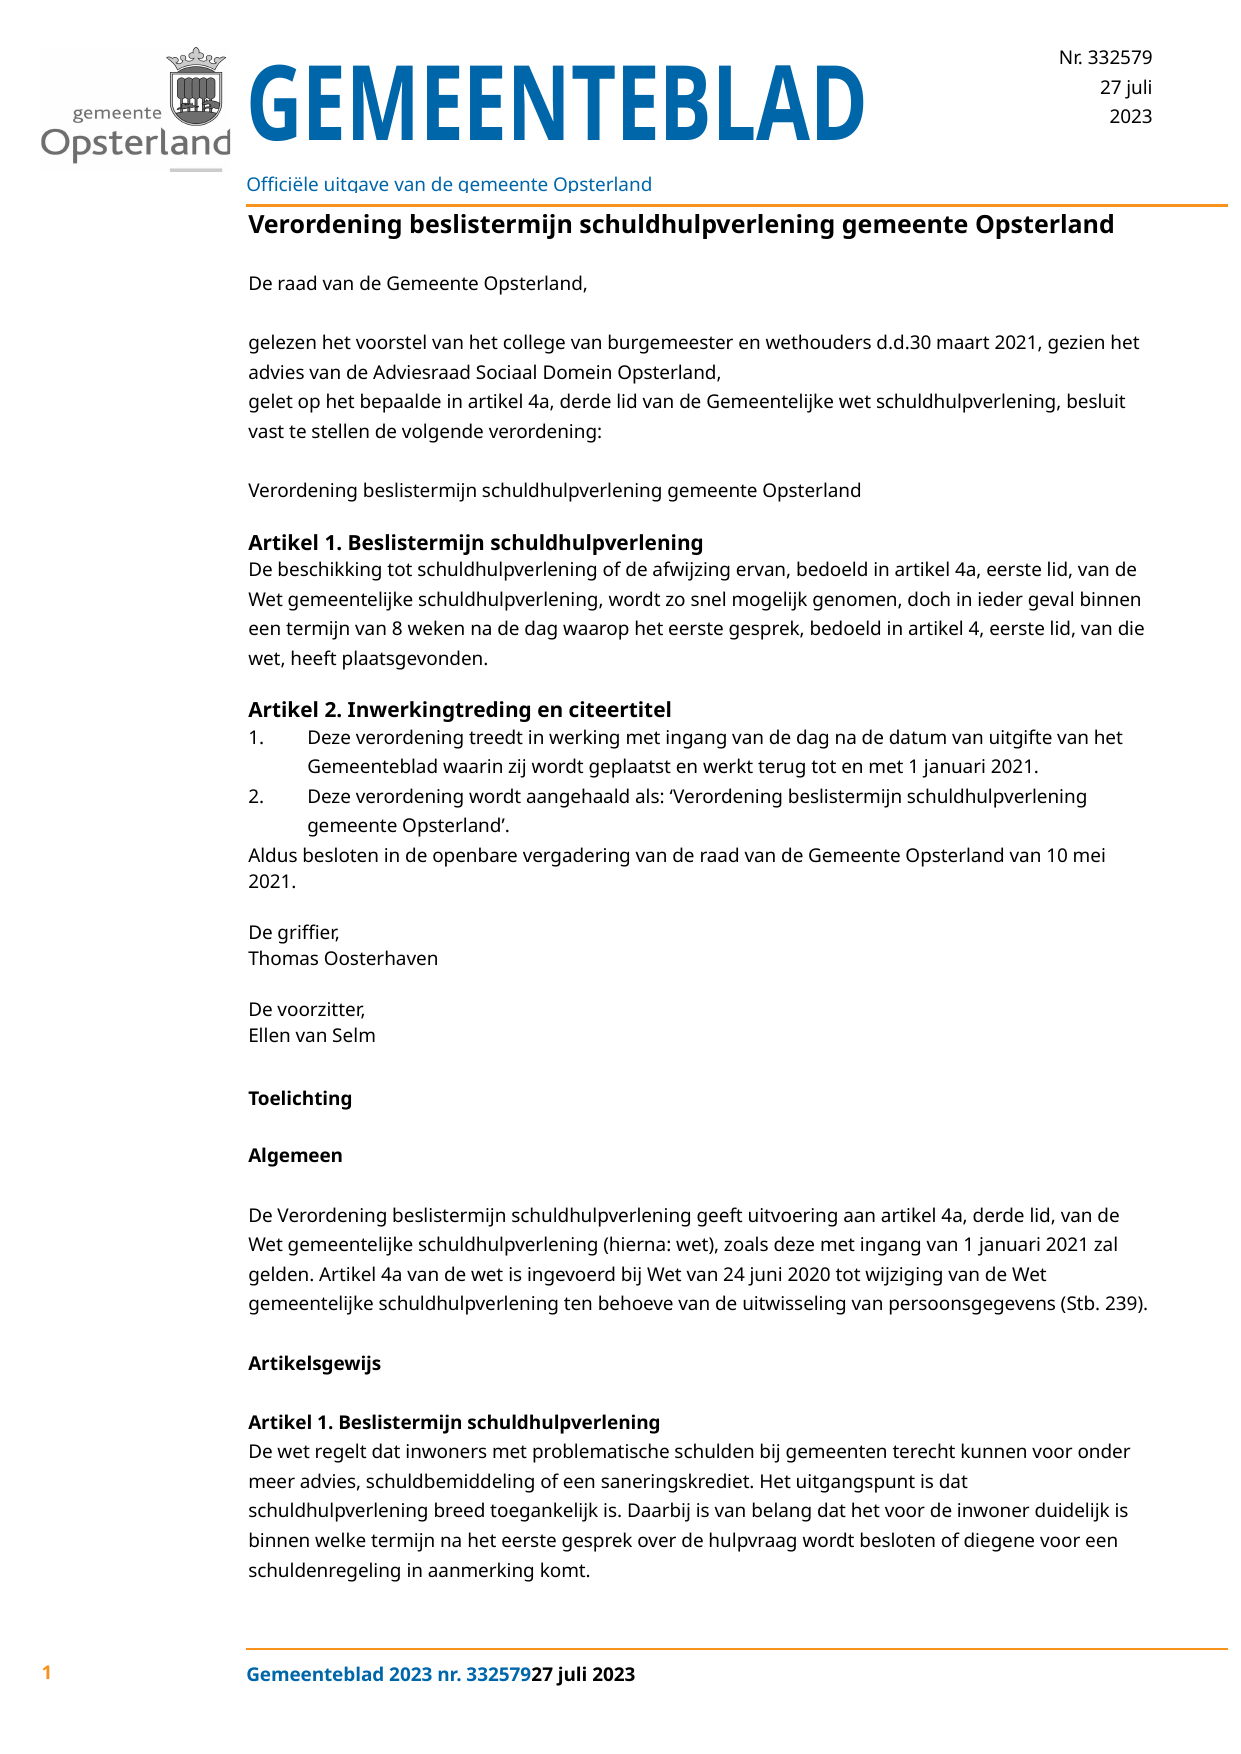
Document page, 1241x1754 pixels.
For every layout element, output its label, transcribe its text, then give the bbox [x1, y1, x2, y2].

text gelezen het voorstel van het college van burgemeester en wethouders d.d.30 maart 2021, gezien het advies van de Adviesraad Sociaal Domein Opsterland, [248, 329, 1152, 385]
text Verordening beslistermijn schuldhulpverlening gemeente Opsterland [248, 477, 1152, 503]
text gelet op het bepaalde in artikel 4a, derde lid van de Gemeentelijke wet schuldhulpverlening, besluit vast te stellen de volgende verordening: [248, 389, 1152, 444]
text Toelichting [248, 1074, 1152, 1113]
text Artikel 1. Beslistermijn schuldhulpverlening [248, 528, 1152, 556]
list Deze verordening wordt aangehaald als: ‘Verordening beslistermijn schuldhulpverlening gemeente Opsterland’. [248, 783, 1152, 838]
text Artikel 1. Beslistermijn schuldhulpverlening [248, 1409, 1152, 1434]
text De griffier, [248, 919, 1152, 945]
text Artikelsgewijs [248, 1350, 1152, 1375]
text De Verordening beslistermijn schuldhulpverlening geeft uitvoering aan artikel 4a, derde lid, van de Wet gemeentelijke schuldhulpverlening (hierna: wet), zoals deze met ingang van 1 januari 2021 zal gelden. Artikel 4a van de wet is ingevoerd bij Wet van 24 juni 2020 tot wijziging van de Wet gemeentelijke schuldhulpverlening ten behoeve van de uitwisseling van persoonsgegevens (Stb. 239). [248, 1202, 1152, 1316]
picture [41, 47, 231, 172]
text De raad van de Gemeente Opsterland, [248, 270, 1152, 296]
text Verordening beslistermijn schuldhulpverlening gemeente Opsterland [248, 207, 1152, 241]
text Algemeen [248, 1143, 1152, 1168]
text Artikel 2. Inwerkingtreding en citeertitel [248, 695, 1152, 724]
list Deze verordening treedt in werking met ingang van de dag na de datum van uitgifte van het Gemeenteblad waarin zij wordt geplaatst en werkt terug tot en met 1 januari 2021. [248, 724, 1152, 779]
text Aldus besloten in de openbare vergadering van de raad van de Gemeente Opsterland van 10 mei 2021. [248, 842, 1152, 894]
text Thomas Oosterhaven [248, 945, 1152, 971]
text Ellen van Selm [248, 1022, 1152, 1048]
text De beschikking tot schuldhulpverlening of de afwijzing ervan, bedoeld in artikel 4a, eerste lid, van de Wet gemeentelijke schuldhulpverlening, wordt zo snel mogelijk genomen, doch in ieder geval binnen een termijn van 8 weken na de dag waarop het eerste gesprek, bedoeld in artikel 4, eerste lid, van die wet, heeft plaatsgevonden. [248, 556, 1152, 671]
text De voorzitter, [248, 997, 1152, 1022]
text De wet regelt dat inwoners met problematische schulden bij gemeenten terecht kunnen voor onder meer advies, schuldbemiddeling of een saneringskrediet. Het uitgangspunt is dat schuldhulpverlening breed toegankelijk is. Daarbij is van belang dat het voor de inwoner duidelijk is binnen welke termijn na het eerste gesprek over de hulpvraag wordt besloten of diegene voor een schuldenregeling in aanmerking komt. [248, 1438, 1152, 1582]
